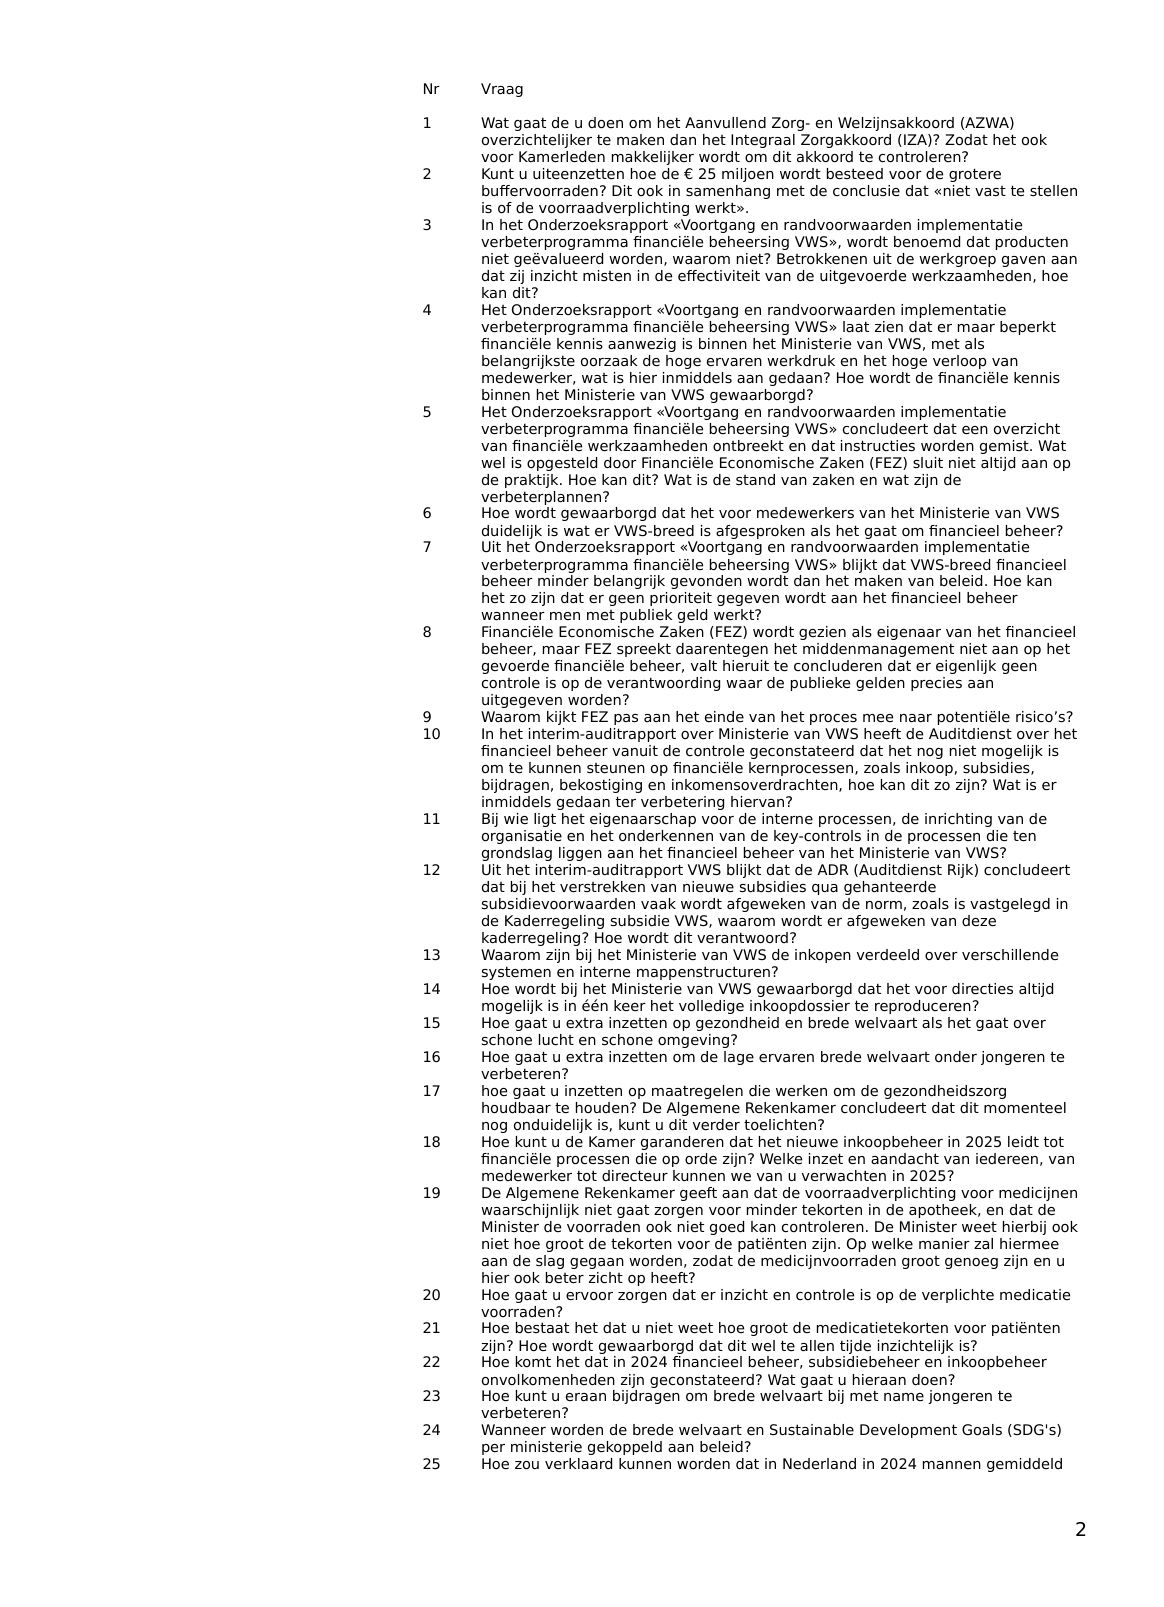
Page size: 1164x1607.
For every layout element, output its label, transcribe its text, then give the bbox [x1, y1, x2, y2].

table_cell Hoe gaat u ervoor zorgen dat er inzicht en controle is op de verplichte medicatie voorraden? [475, 1286, 1087, 1320]
table_cell Het Onderzoeksrapport «Voortgang en randvoorwaarden implementatie verbeterprogramma financiële beheersing VWS» concludeert dat een overzicht van financiële werkzaamheden ontbreekt en dat instructies worden gemist. Wat wel is opgesteld door Financiële Economische Zaken (FEZ) sluit niet altijd aan op de praktijk. Hoe kan dit? Wat is de stand van zaken en wat zijn de verbeterplannen? [475, 404, 1087, 505]
table_cell [422, 98, 475, 115]
table_cell 6 [422, 505, 475, 539]
table_cell [475, 98, 1087, 115]
table_cell Hoe kunt u de Kamer garanderen dat het nieuwe inkoopbeheer in 2025 leidt tot financiële processen die op orde zijn? Welke inzet en aandacht van iedereen, van medewerker tot directeur kunnen we van u verwachten in 2025? [475, 1134, 1087, 1184]
table_header Nr [422, 81, 475, 98]
table_cell 1 [422, 115, 475, 166]
table_cell Hoe wordt bij het Ministerie van VWS gewaarborgd dat het voor directies altijd mogelijk is in één keer het volledige inkoopdossier te reproduceren? [475, 981, 1087, 1015]
table_cell 20 [422, 1286, 475, 1320]
table_cell Wanneer worden de brede welvaart en Sustainable Development Goals (SDG's) per ministerie gekoppeld aan beleid? [475, 1422, 1087, 1456]
table_cell 16 [422, 1049, 475, 1083]
table_cell Hoe komt het dat in 2024 financieel beheer, subsidiebeheer en inkoopbeheer onvolkomenheden zijn geconstateerd? Wat gaat u hieraan doen? [475, 1354, 1087, 1388]
table_cell Hoe gaat u extra inzetten om de lage ervaren brede welvaart onder jongeren te verbeteren? [475, 1049, 1087, 1083]
table_cell 15 [422, 1015, 475, 1049]
table_cell 7 [422, 539, 475, 624]
table_cell Wat gaat de u doen om het Aanvullend Zorg- en Welzijnsakkoord (AZWA) overzichtelijker te maken dan het Integraal Zorgakkoord (IZA)? Zodat het ook voor Kamerleden makkelijker wordt om dit akkoord te controleren? [475, 115, 1087, 166]
table_cell Hoe zou verklaard kunnen worden dat in Nederland in 2024 mannen gemiddeld [475, 1456, 1087, 1473]
table_cell 21 [422, 1320, 475, 1354]
table_cell Hoe bestaat het dat u niet weet hoe groot de medicatietekorten voor patiënten zijn? Hoe wordt gewaarborgd dat dit wel te allen tijde inzichtelijk is? [475, 1320, 1087, 1354]
table_cell 3 [422, 217, 475, 302]
table_cell 23 [422, 1388, 475, 1422]
table_cell 22 [422, 1354, 475, 1388]
table_cell Kunt u uiteenzetten hoe de € 25 miljoen wordt besteed voor de grotere buffervoorraden? Dit ook in samenhang met de conclusie dat «niet vast te stellen is of de voorraadverplichting werkt». [475, 166, 1087, 217]
table_cell 17 [422, 1083, 475, 1134]
table_cell 9 [422, 709, 475, 726]
table_cell 4 [422, 302, 475, 403]
table_cell In het interim-auditrapport over Ministerie van VWS heeft de Auditdienst over het financieel beheer vanuit de controle geconstateerd dat het nog niet mogelijk is om te kunnen steunen op financiële kernprocessen, zoals inkoop, subsidies, bijdragen, bekostiging en inkomensoverdrachten, hoe kan dit zo zijn? Wat is er inmiddels gedaan ter verbetering hiervan? [475, 726, 1087, 811]
table_cell 25 [422, 1456, 475, 1473]
table_cell 10 [422, 726, 475, 811]
table_cell hoe gaat u inzetten op maatregelen die werken om de gezondheidszorg houdbaar te houden? De Algemene Rekenkamer concludeert dat dit momenteel nog onduidelijk is, kunt u dit verder toelichten? [475, 1083, 1087, 1134]
table_cell Bij wie ligt het eigenaarschap voor de interne processen, de inrichting van de organisatie en het onderkennen van de key-controls in de processen die ten grondslag liggen aan het financieel beheer van het Ministerie van VWS? [475, 811, 1087, 862]
table_cell Hoe gaat u extra inzetten op gezondheid en brede welvaart als het gaat over schone lucht en schone omgeving? [475, 1015, 1087, 1049]
table_cell De Algemene Rekenkamer geeft aan dat de voorraadverplichting voor medicijnen waarschijnlijk niet gaat zorgen voor minder tekorten in de apotheek, en dat de Minister de voorraden ook niet goed kan controleren. De Minister weet hierbij ook niet hoe groot de tekorten voor de patiënten zijn. Op welke manier zal hiermee aan de slag gegaan worden, zodat de medicijnvoorraden groot genoeg zijn en u hier ook beter zicht op heeft? [475, 1185, 1087, 1286]
table_cell 2 [422, 166, 475, 217]
table_cell 11 [422, 811, 475, 862]
table_header Vraag [475, 81, 1087, 98]
table_cell 5 [422, 404, 475, 505]
table_cell 13 [422, 947, 475, 981]
table_cell Uit het interim-auditrapport VWS blijkt dat de ADR (Auditdienst Rijk) concludeert dat bij het verstrekken van nieuwe subsidies qua gehanteerde subsidievoorwaarden vaak wordt afgeweken van de norm, zoals is vastgelegd in de Kaderregeling subsidie VWS, waarom wordt er afgeweken van deze kaderregeling? Hoe wordt dit verantwoord? [475, 862, 1087, 947]
table_cell 14 [422, 981, 475, 1015]
table_cell Financiële Economische Zaken (FEZ) wordt gezien als eigenaar van het financieel beheer, maar FEZ spreekt daarentegen het middenmanagement niet aan op het gevoerde financiële beheer, valt hieruit te concluderen dat er eigenlijk geen controle is op de verantwoording waar de publieke gelden precies aan uitgegeven worden? [475, 624, 1087, 709]
table_cell Hoe kunt u eraan bijdragen om brede welvaart bij met name jongeren te verbeteren? [475, 1388, 1087, 1422]
table_cell In het Onderzoeksrapport «Voortgang en randvoorwaarden implementatie verbeterprogramma financiële beheersing VWS», wordt benoemd dat producten niet geëvalueerd worden, waarom niet? Betrokkenen uit de werkgroep gaven aan dat zij inzicht misten in de effectiviteit van de uitgevoerde werkzaamheden, hoe kan dit? [475, 217, 1087, 302]
table_cell 19 [422, 1185, 475, 1286]
table_cell 12 [422, 862, 475, 947]
table_cell Hoe wordt gewaarborgd dat het voor medewerkers van het Ministerie van VWS duidelijk is wat er VWS-breed is afgesproken als het gaat om financieel beheer? [475, 505, 1087, 539]
table_cell Waarom zijn bij het Ministerie van VWS de inkopen verdeeld over verschillende systemen en interne mappenstructuren? [475, 947, 1087, 981]
table_cell 8 [422, 624, 475, 709]
table_cell 18 [422, 1134, 475, 1184]
table_cell Uit het Onderzoeksrapport «Voortgang en randvoorwaarden implementatie verbeterprogramma financiële beheersing VWS» blijkt dat VWS-breed financieel beheer minder belangrijk gevonden wordt dan het maken van beleid. Hoe kan het zo zijn dat er geen prioriteit gegeven wordt aan het financieel beheer wanneer men met publiek geld werkt? [475, 539, 1087, 624]
table_cell Waarom kijkt FEZ pas aan het einde van het proces mee naar potentiële risico’s? [475, 709, 1087, 726]
table_cell Het Onderzoeksrapport «Voortgang en randvoorwaarden implementatie verbeterprogramma financiële beheersing VWS» laat zien dat er maar beperkt financiële kennis aanwezig is binnen het Ministerie van VWS, met als belangrijkste oorzaak de hoge ervaren werkdruk en het hoge verloop van medewerker, wat is hier inmiddels aan gedaan? Hoe wordt de financiële kennis binnen het Ministerie van VWS gewaarborgd? [475, 302, 1087, 403]
table_cell 24 [422, 1422, 475, 1456]
